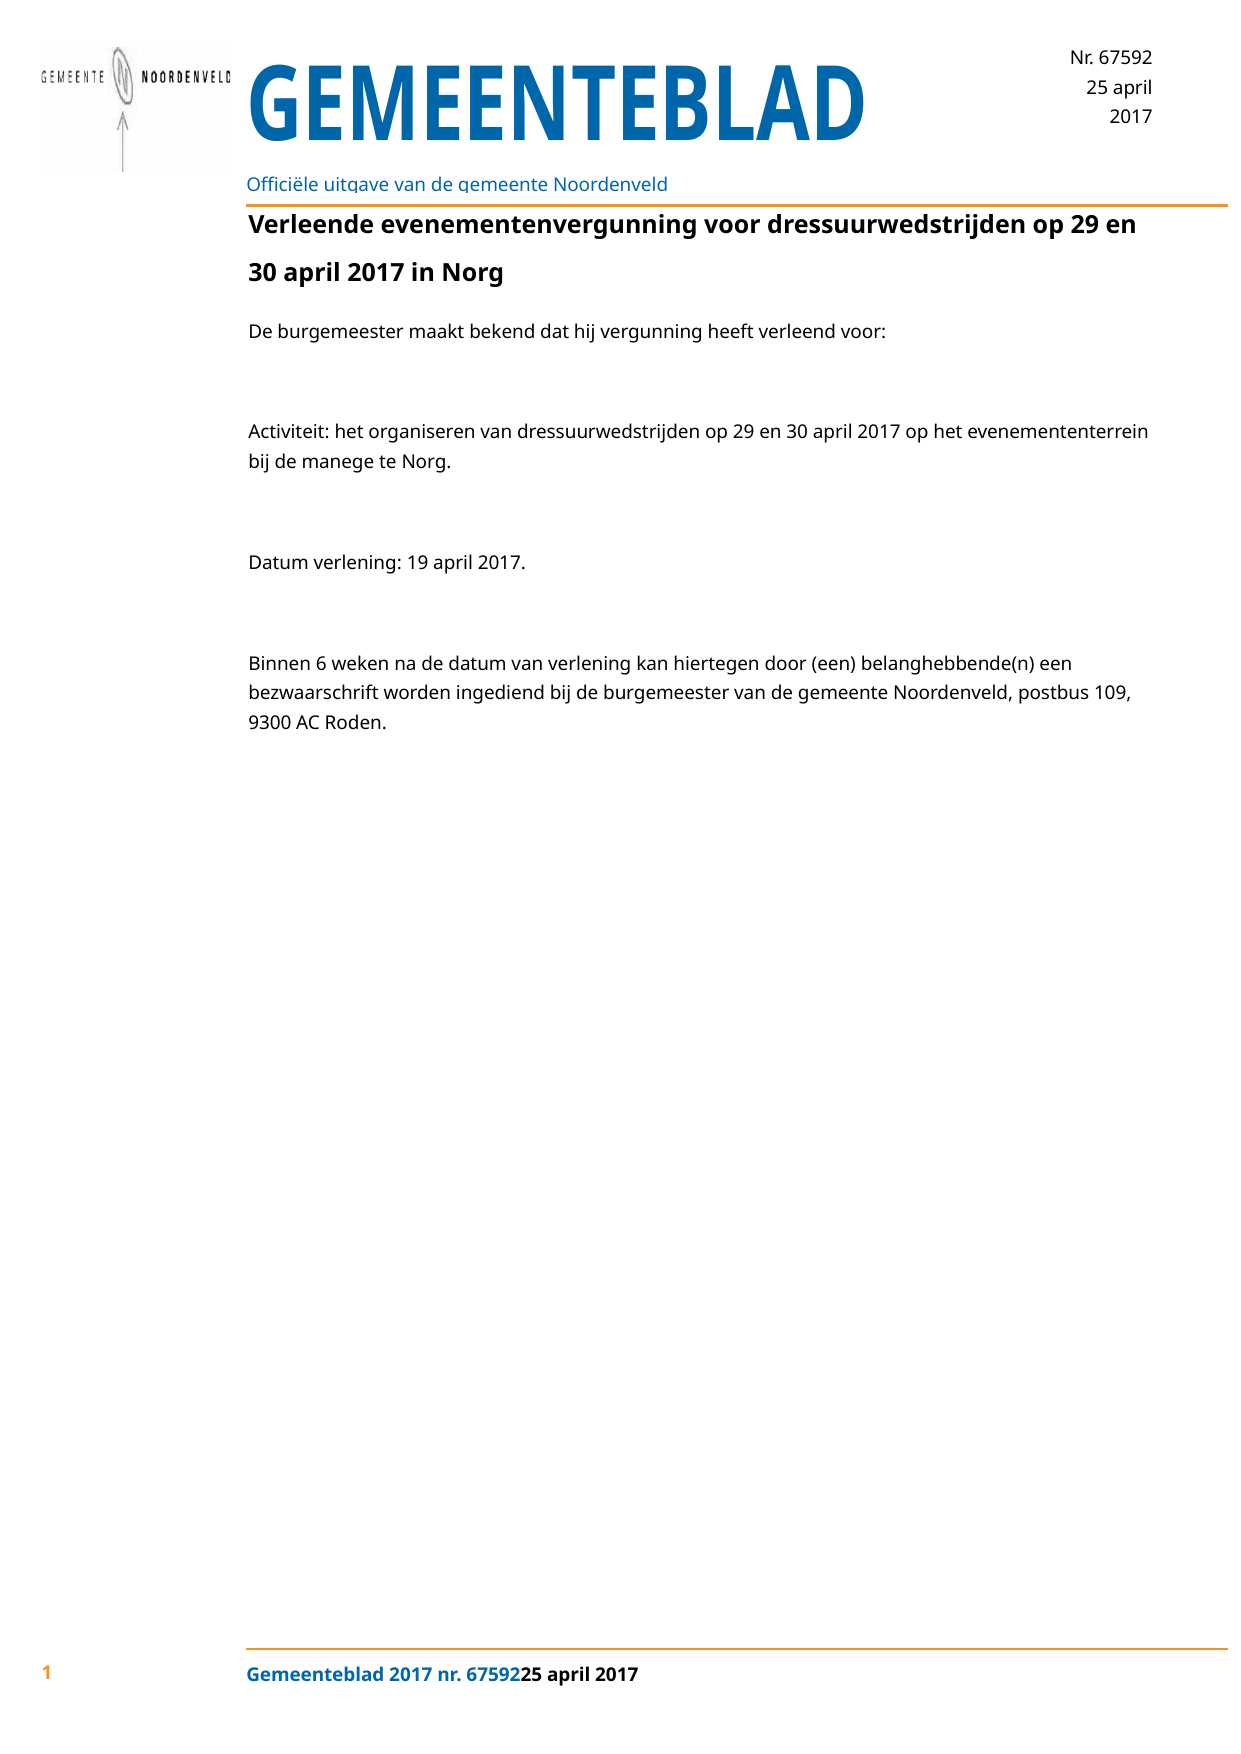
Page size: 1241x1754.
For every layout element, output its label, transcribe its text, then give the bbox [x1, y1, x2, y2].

text Datum verlening: 19 april 2017. [248, 549, 1152, 575]
text De burgemeester maakt bekend dat hij vergunning heeft verleend voor: [248, 318, 1152, 344]
text Verleende evenementenvergunning voor dressuurwedstrijden op 29 en 30 april 2017 in Norg [248, 207, 1152, 288]
text Activiteit: het organiseren van dressuurwedstrijden op 29 en 30 april 2017 op het evenemententerrein bij de manege te Norg. [248, 419, 1152, 474]
text Binnen 6 weken na de datum van verlening kan hiertegen door (een) belanghebbende(n) een bezwaarschrift worden ingediend bij de burgemeester van de gemeente Noordenveld, postbus 109, 9300 AC Roden. [248, 650, 1152, 735]
picture [41, 47, 231, 172]
